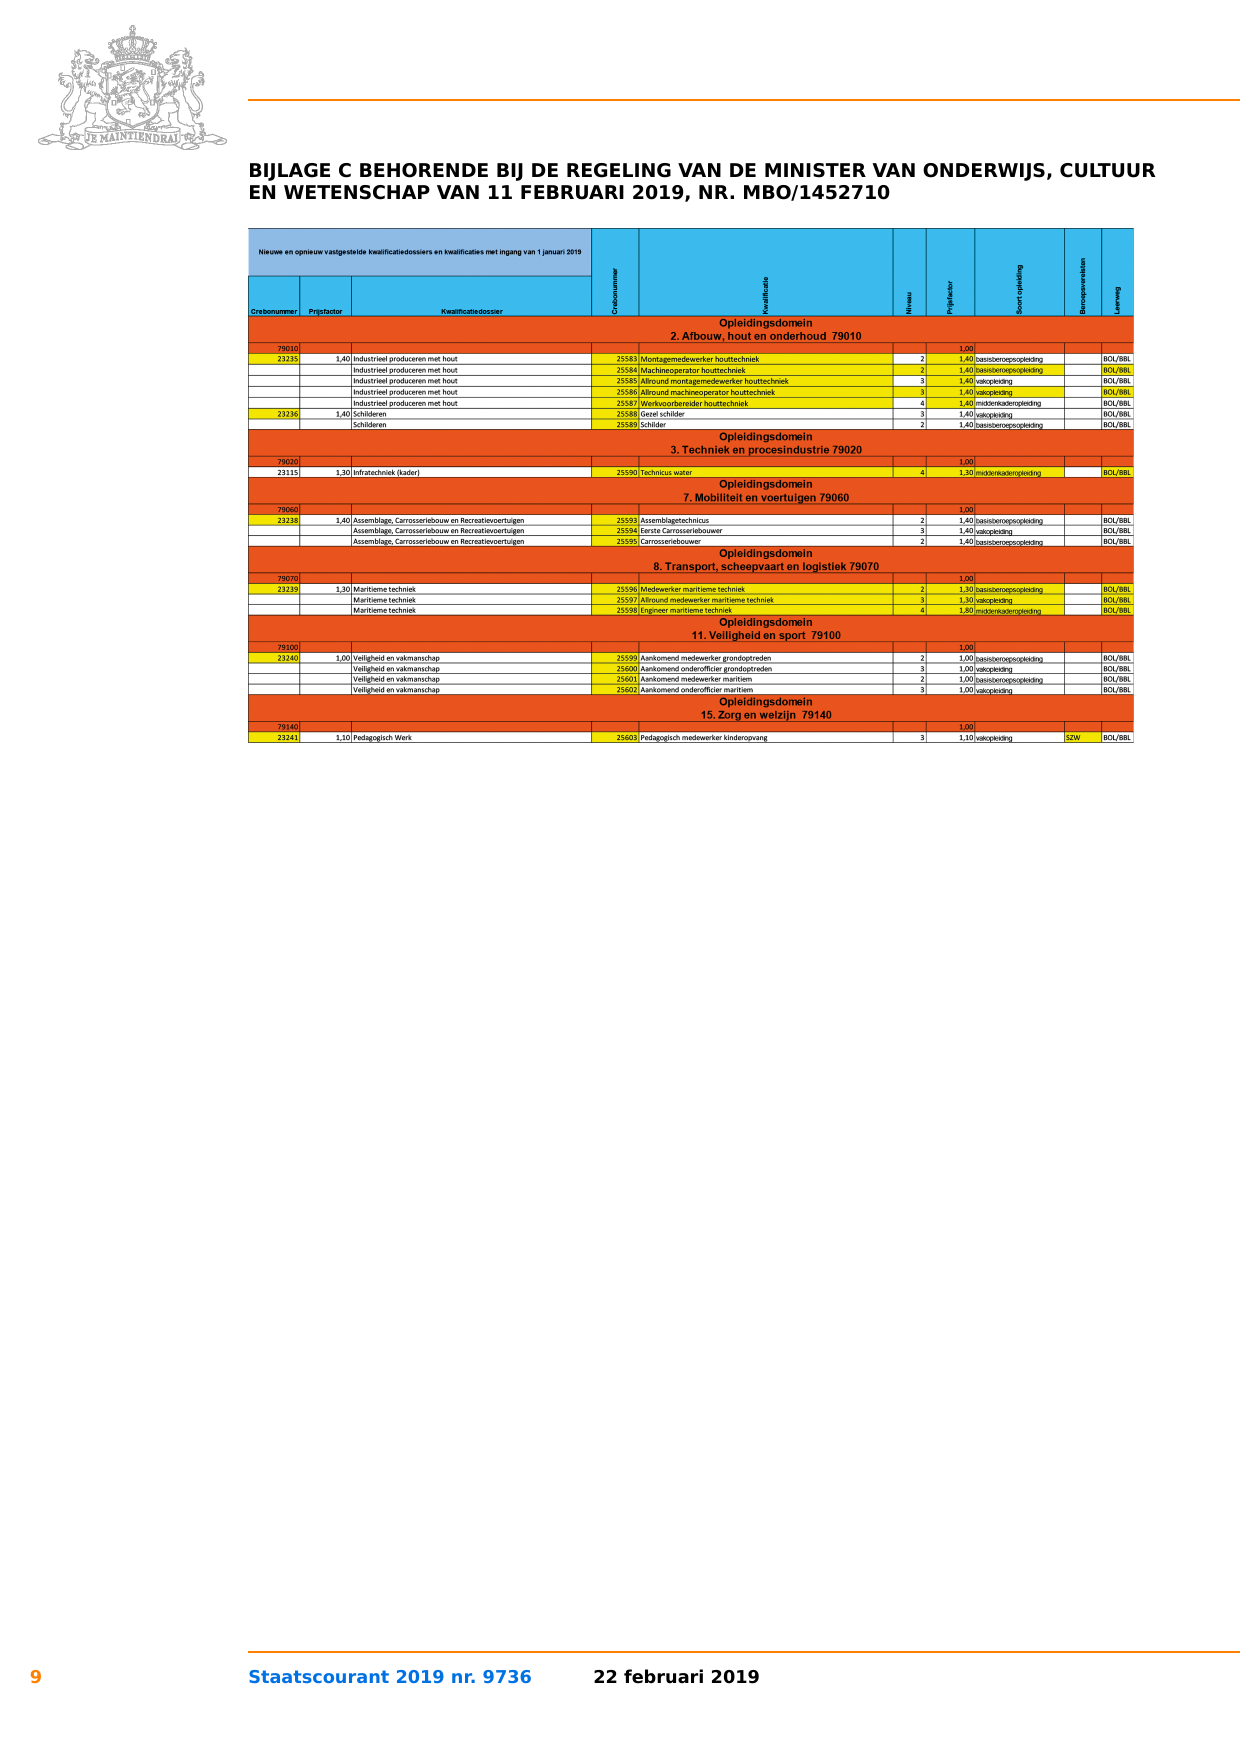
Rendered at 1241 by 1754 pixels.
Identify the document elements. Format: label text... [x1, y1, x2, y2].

picture [248, 228, 1134, 743]
picture [38, 25, 227, 150]
subtitle BIJLAGE C BEHORENDE BIJ DE REGELING VAN DE MINISTER VAN ONDERWIJS, CULTUUR EN WETENSCHAP VAN 11 FEBRUARI 2019, NR. MBO/1452710 [248, 160, 1163, 204]
